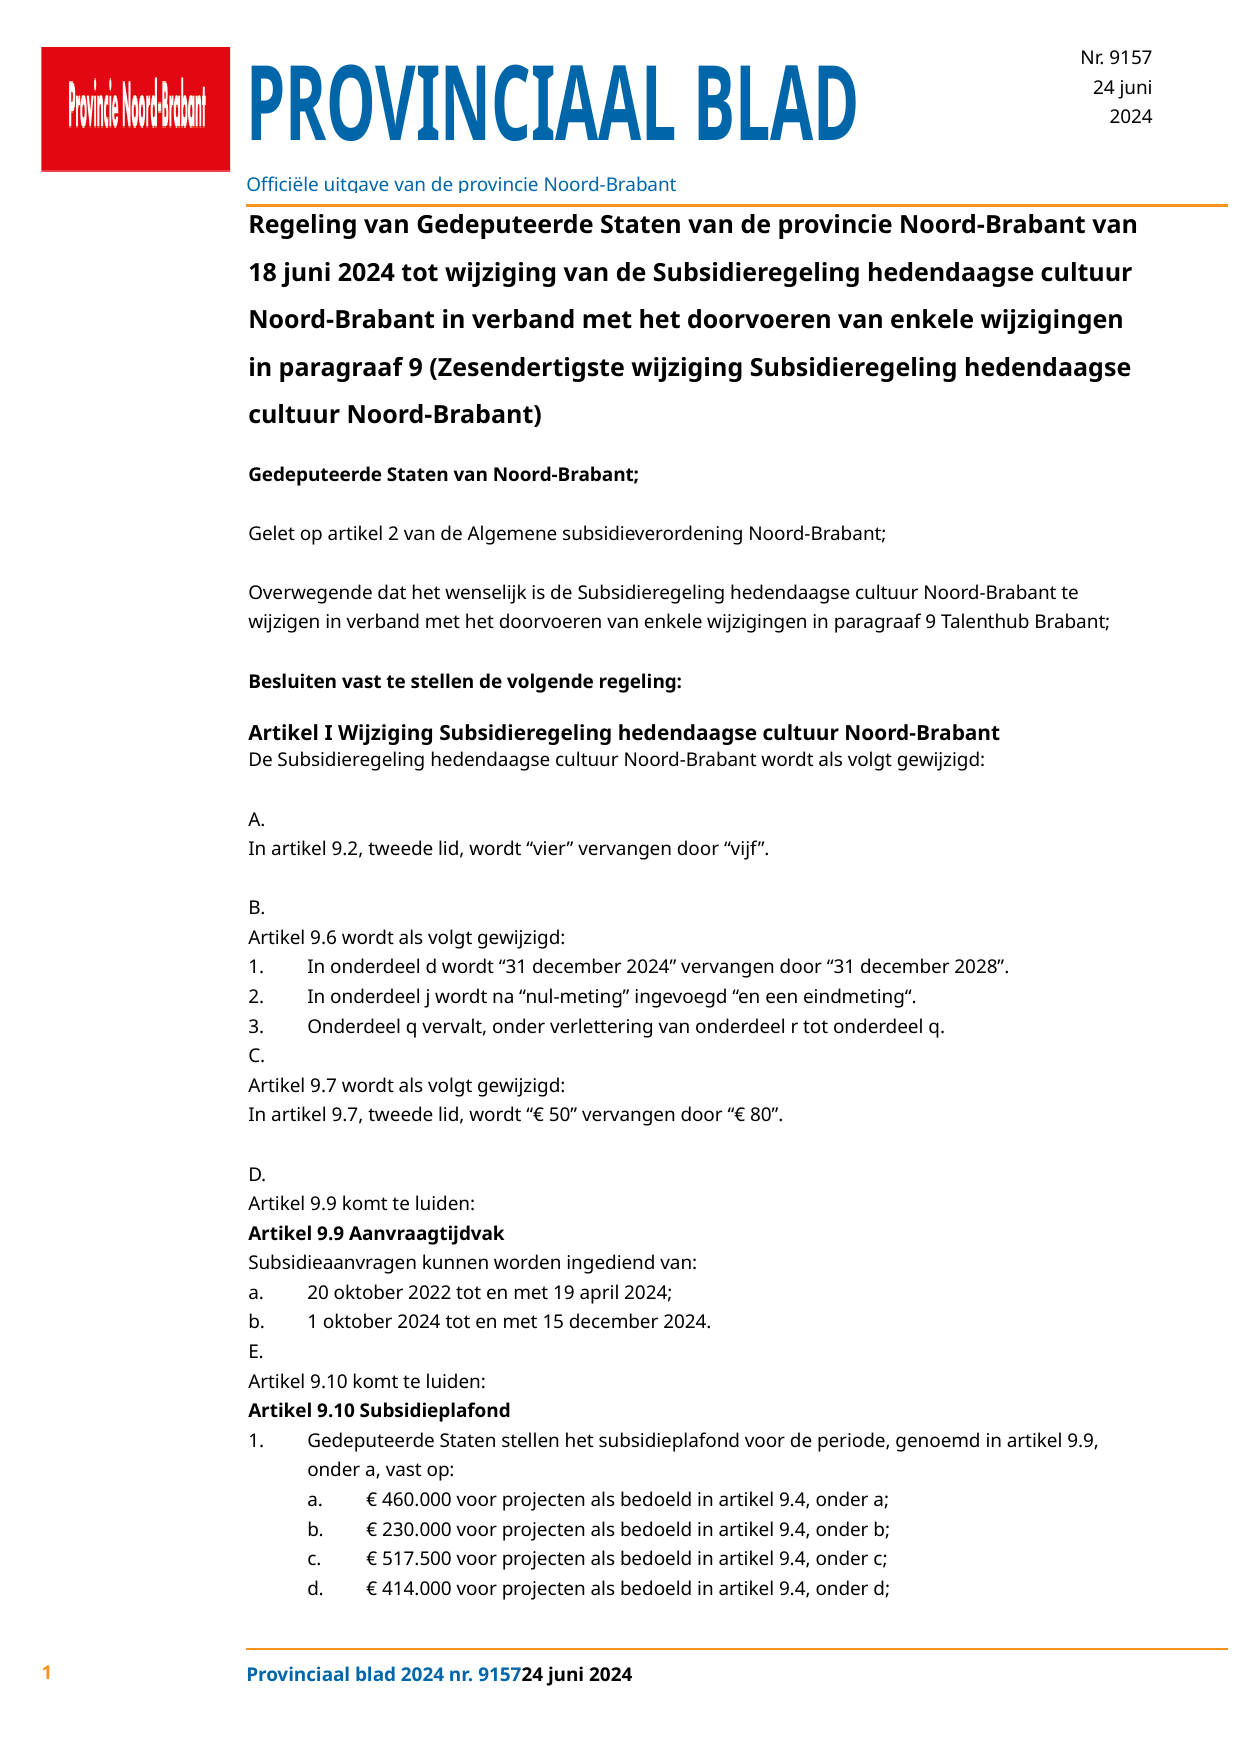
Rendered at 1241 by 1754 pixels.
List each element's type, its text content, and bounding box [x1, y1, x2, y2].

text Subsidieaanvragen kunnen worden ingediend van: [248, 1249, 1152, 1275]
text In artikel 9.2, tweede lid, wordt “vier” vervangen door “vijf”. [248, 835, 1152, 861]
text Artikel 9.10 komt te luiden: [248, 1368, 1152, 1394]
text Gedeputeerde Staten van Noord-Brabant; [248, 461, 1152, 486]
list 1 oktober 2024 tot en met 15 december 2024. [248, 1309, 1152, 1334]
text Overwegende dat het wenselijk is de Subsidieregeling hedendaagse cultuur Noord-Brabant te wijzigen in verband met het doorvoeren van enkele wijzigingen in paragraaf 9 Talenthub Brabant; [248, 579, 1152, 634]
text Artikel 9.6 wordt als volgt gewijzigd: [248, 924, 1152, 950]
list € 460.000 voor projecten als bedoeld in artikel 9.4, onder a; [307, 1486, 1152, 1512]
text In artikel 9.7, tweede lid, wordt “€ 50” vervangen door “€ 80”. [248, 1102, 1152, 1127]
list € 517.500 voor projecten als bedoeld in artikel 9.4, onder c; [307, 1545, 1152, 1571]
list Onderdeel q vervalt, onder verlettering van onderdeel r tot onderdeel q. [248, 1013, 1152, 1039]
list Gedeputeerde Staten stellen het subsidieplafond voor de periode, genoemd in artikel 9.9, onder a, vast op: [248, 1427, 1152, 1482]
text Artikel I Wijziging Subsidieregeling hedendaagse cultuur Noord-Brabant [248, 718, 1152, 747]
text Artikel 9.9 komt te luiden: [248, 1190, 1152, 1216]
picture [41, 47, 231, 172]
text Regeling van Gedeputeerde Staten van de provincie Noord-Brabant van 18 juni 2024 tot wijziging van de Subsidieregeling hedendaagse cultuur Noord-Brabant in verband met het doorvoeren van enkele wijzigingen in paragraaf 9 (Zesendertigste wijziging Subsidieregeling hedendaagse cultuur Noord-Brabant) [248, 207, 1152, 431]
text Artikel 9.9 Aanvraagtijdvak [248, 1220, 1152, 1246]
list € 230.000 voor projecten als bedoeld in artikel 9.4, onder b; [307, 1516, 1152, 1542]
text Artikel 9.7 wordt als volgt gewijzigd: [248, 1072, 1152, 1098]
list In onderdeel j wordt na “nul-meting” ingevoegd “en een eindmeting“. [248, 983, 1152, 1009]
text Gelet op artikel 2 van de Algemene subsidieverordening Noord-Brabant; [248, 520, 1152, 546]
list 20 oktober 2022 tot en met 19 april 2024; [248, 1279, 1152, 1305]
text Artikel 9.10 Subsidieplafond [248, 1397, 1152, 1423]
list In onderdeel d wordt “31 december 2024” vervangen door “31 december 2028”. [248, 954, 1152, 979]
text Besluiten vast te stellen de volgende regeling: [248, 668, 1152, 693]
list € 414.000 voor projecten als bedoeld in artikel 9.4, onder d; [307, 1575, 1152, 1601]
text De Subsidieregeling hedendaagse cultuur Noord-Brabant wordt als volgt gewijzigd: [248, 747, 1152, 772]
